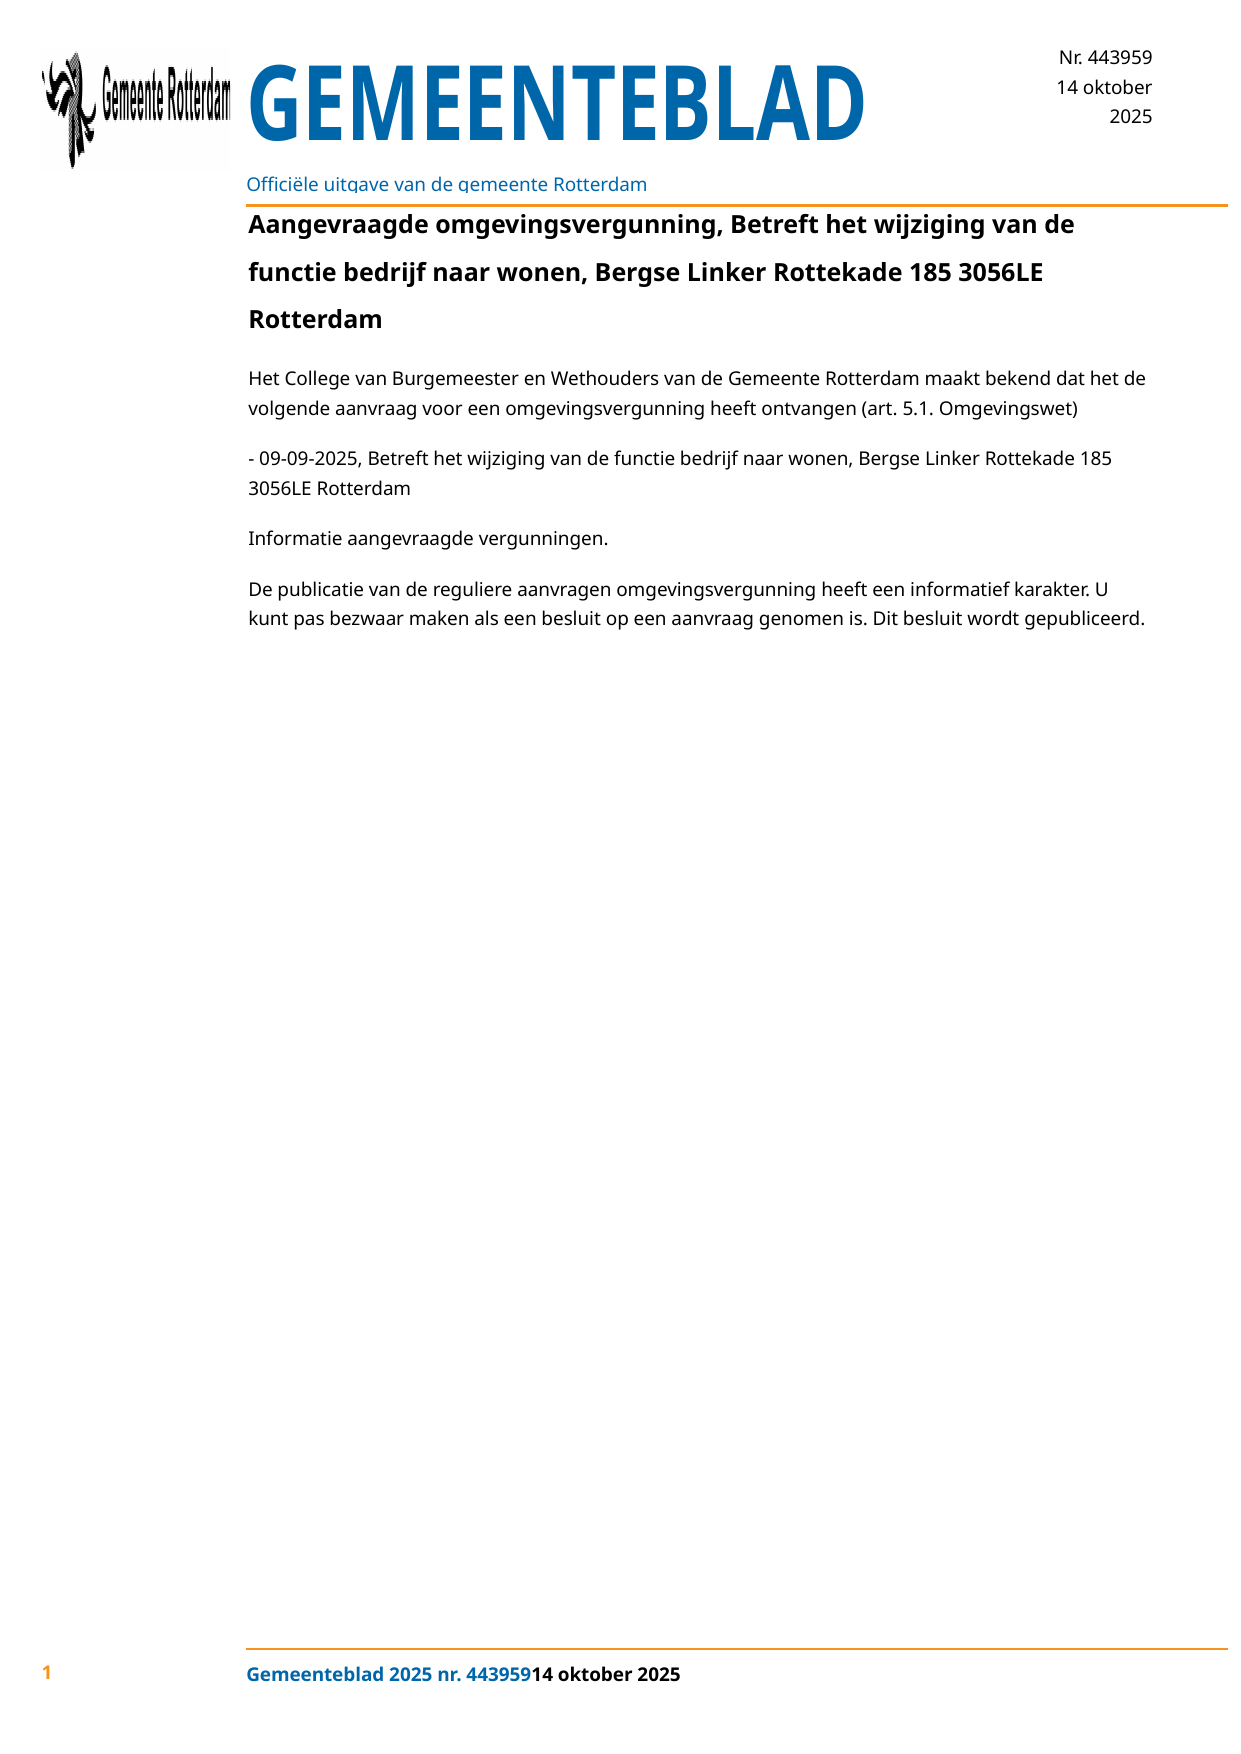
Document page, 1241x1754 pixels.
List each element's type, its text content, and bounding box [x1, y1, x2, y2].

text - 09-09-2025, Betreft het wijziging van de functie bedrijf naar wonen, Bergse Linker Rottekade 185 3056LE Rotterdam [248, 446, 1152, 501]
picture [41, 47, 231, 172]
text Het College van Burgemeester en Wethouders van de Gemeente Rotterdam maakt bekend dat het de volgende aanvraag voor een omgevingsvergunning heeft ontvangen (art. 5.1. Omgevingswet) [248, 366, 1152, 421]
text Informatie aangevraagde vergunningen. [248, 526, 1152, 551]
text Aangevraagde omgevingsvergunning, Betreft het wijziging van de functie bedrijf naar wonen, Bergse Linker Rottekade 185 3056LE Rotterdam [248, 207, 1152, 336]
text De publicatie van de reguliere aanvragen omgevingsvergunning heeft een informatief karakter. U kunt pas bezwaar maken als een besluit op een aanvraag genomen is. Dit besluit wordt gepubliceerd. [248, 576, 1152, 631]
